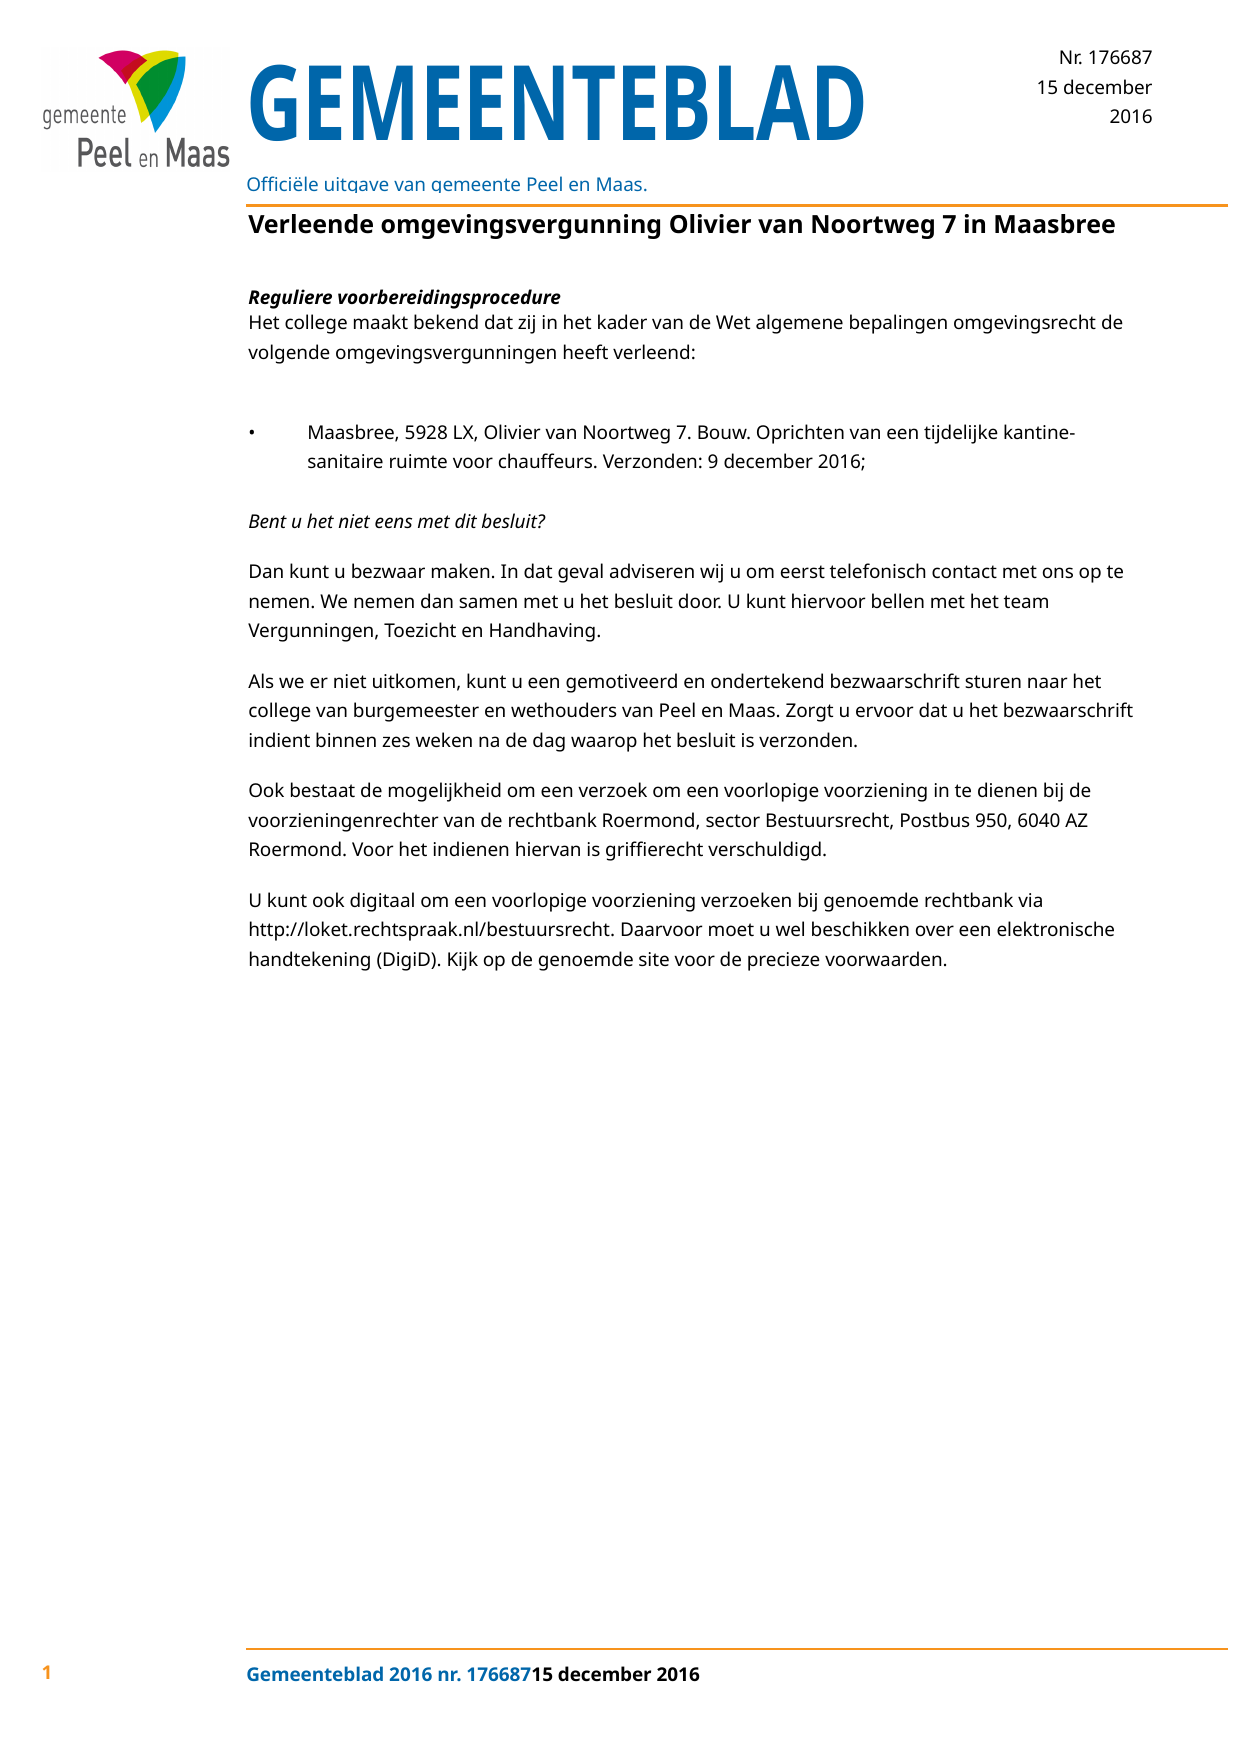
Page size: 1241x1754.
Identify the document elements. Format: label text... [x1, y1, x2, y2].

text Dan kunt u bezwaar maken. In dat geval adviseren wij u om eerst telefonisch contact met ons op te nemen. We nemen dan samen met u het besluit door. U kunt hiervoor bellen met het team Vergunningen, Toezicht en Handhaving. [248, 558, 1152, 643]
list Maasbree, 5928 LX, Olivier van Noortweg 7. Bouw. Oprichten van een tijdelijke kantine- sanitaire ruimte voor chauffeurs. Verzonden: 9 december 2016; [248, 419, 1152, 474]
text U kunt ook digitaal om een voorlopige voorziening verzoeken bij genoemde rechtbank via http://loket.rechtspraak.nl/bestuursrecht. Daarvoor moet u wel beschikken over een elektronische handtekening (DigiD). Kijk op de genoemde site voor de precieze voorwaarden. [248, 887, 1152, 972]
text Ook bestaat de mogelijkheid om een verzoek om een voorlopige voorziening in te dienen bij de voorzieningenrechter van de rechtbank Roermond, sector Bestuursrecht, Postbus 950, 6040 AZ Roermond. Voor het indienen hiervan is griffierecht verschuldigd. [248, 777, 1152, 862]
text Reguliere voorbereidingsprocedure [248, 284, 1152, 309]
text Verleende omgevingsvergunning Olivier van Noortweg 7 in Maasbree [248, 207, 1152, 241]
text Als we er niet uitkomen, kunt u een gemotiveerd en ondertekend bezwaarschrift sturen naar het college van burgemeester en wethouders van Peel en Maas. Zorgt u ervoor dat u het bezwaarschrift indient binnen zes weken na de dag waarop het besluit is verzonden. [248, 668, 1152, 753]
picture [41, 47, 231, 172]
text Het college maakt bekend dat zij in het kader van de Wet algemene bepalingen omgevingsrecht de volgende omgevingsvergunningen heeft verleend: [248, 309, 1152, 365]
text Bent u het niet eens met dit besluit? [248, 508, 1152, 534]
